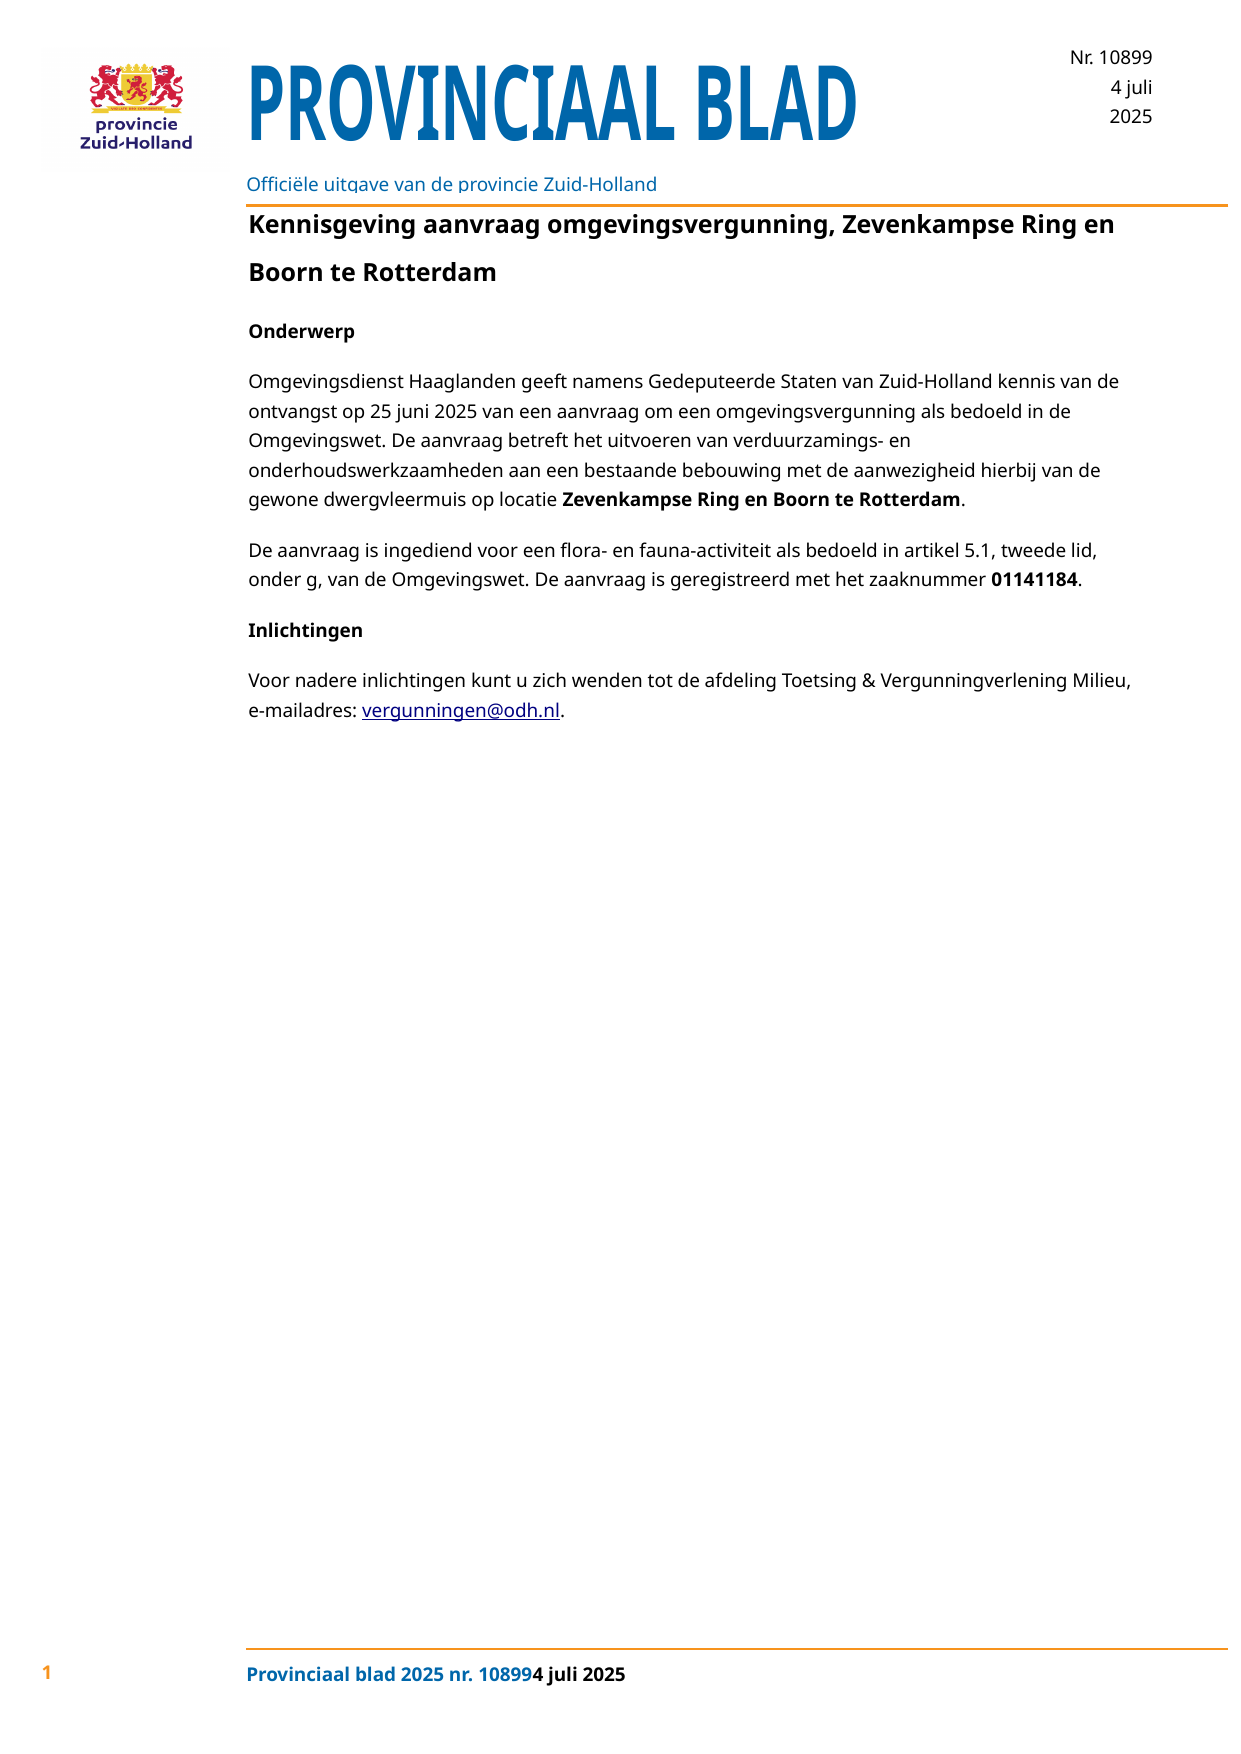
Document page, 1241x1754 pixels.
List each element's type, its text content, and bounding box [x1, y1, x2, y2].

text Inlichtingen [248, 617, 1152, 643]
text Omgevingsdienst Haaglanden geeft namens Gedeputeerde Staten van Zuid-Holland kennis van de ontvangst op 25 juni 2025 van een aanvraag om een omgevingsvergunning als bedoeld in de Omgevingswet. De aanvraag betreft het uitvoeren van verduurzamings- en onderhoudswerkzaamheden aan een bestaande bebouwing met de aanwezigheid hierbij van de gewone dwergvleermuis op locatie Zevenkampse Ring en Boorn te Rotterdam. [248, 368, 1152, 512]
text Onderwerp [248, 318, 1152, 344]
picture [41, 47, 231, 172]
text De aanvraag is ingediend voor een flora- en fauna-activiteit als bedoeld in artikel 5.1, tweede lid, onder g, van de Omgevingswet. De aanvraag is geregistreerd met het zaaknummer 01141184. [248, 537, 1152, 592]
text Kennisgeving aanvraag omgevingsvergunning, Zevenkampse Ring en Boorn te Rotterdam [248, 207, 1152, 288]
text Voor nadere inlichtingen kunt u zich wenden tot de afdeling Toetsing & Vergunningverlening Milieu, e-mailadres: vergunningen@odh.nl. [248, 667, 1152, 723]
